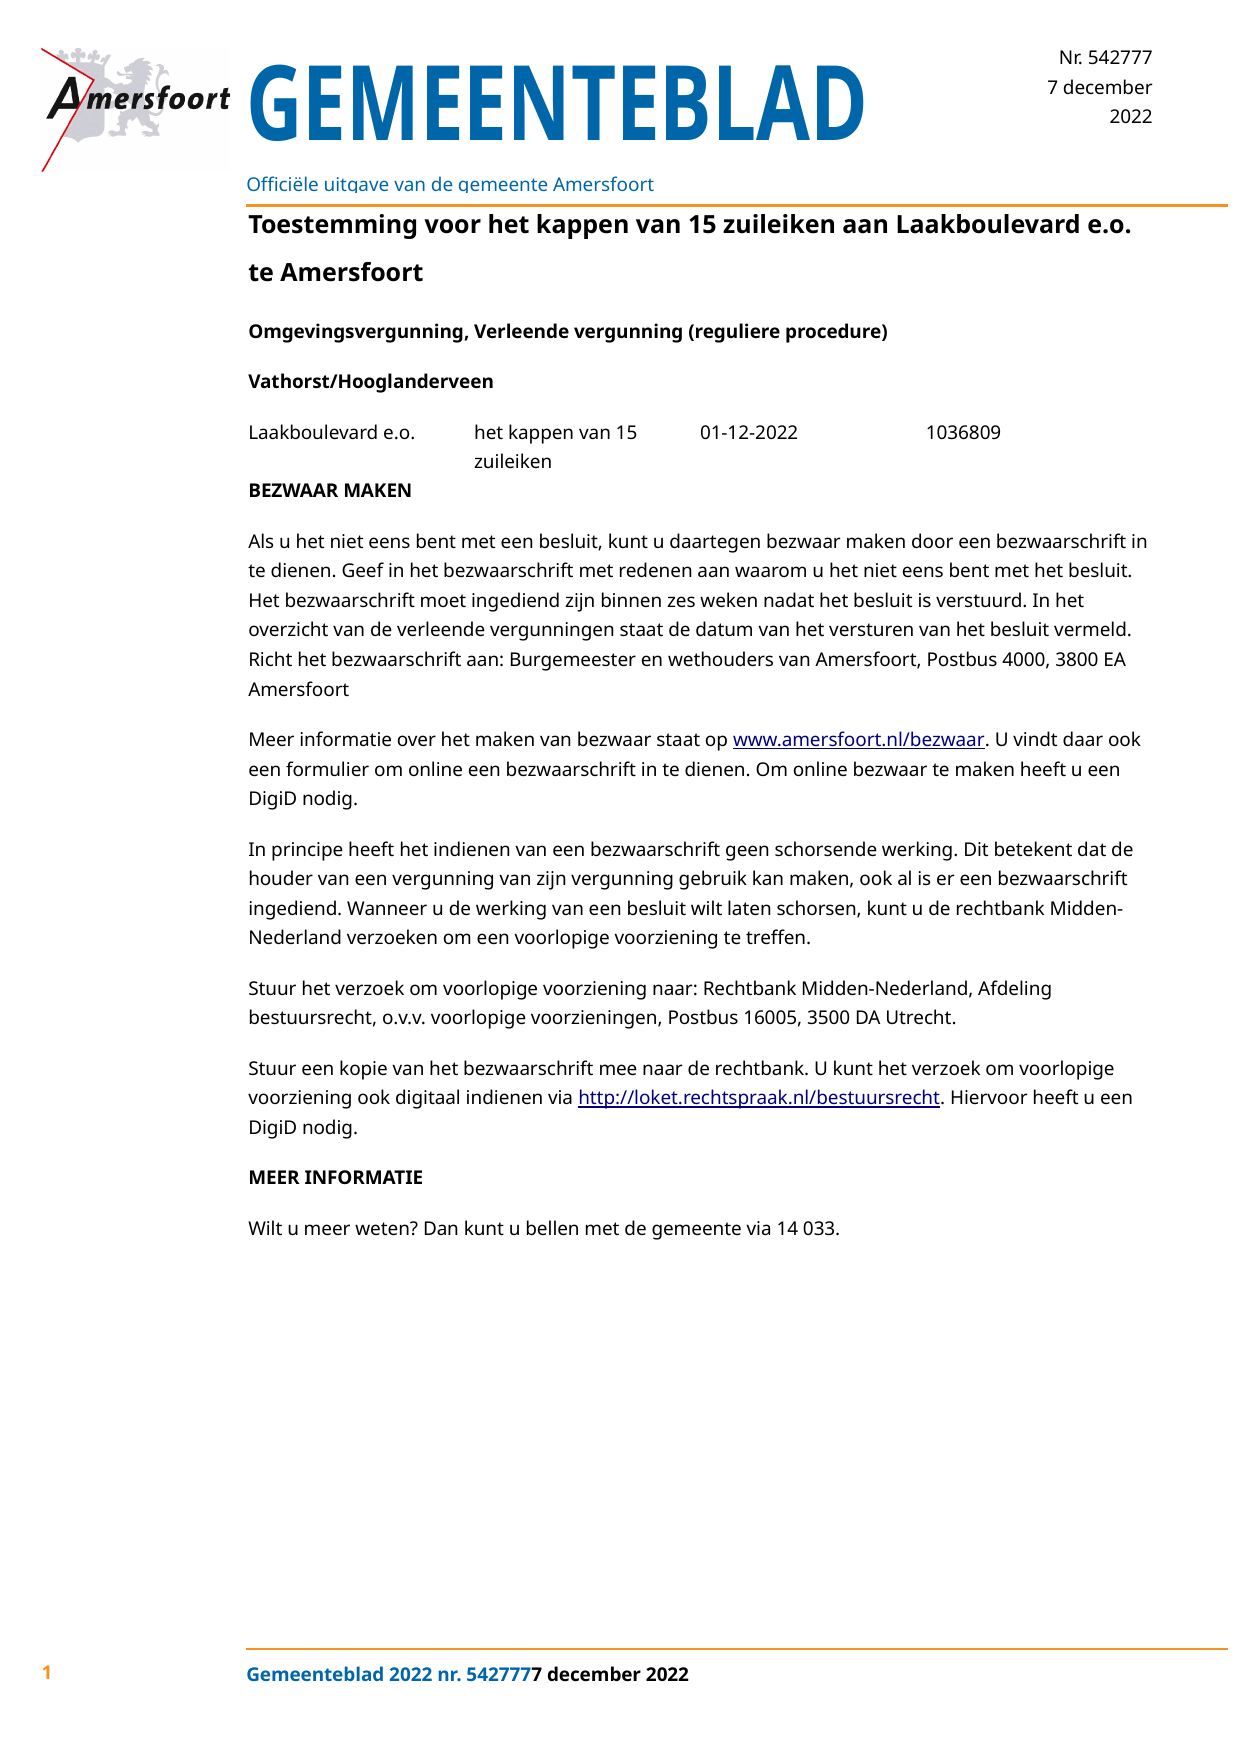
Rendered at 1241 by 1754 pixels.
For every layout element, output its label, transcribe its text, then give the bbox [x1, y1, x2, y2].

text Vathorst/Hooglanderveen [248, 368, 1152, 394]
text Stuur het verzoek om voorlopige voorziening naar: Rechtbank Midden-Nederland, Afdeling bestuursrecht, o.v.v. voorlopige voorzieningen, Postbus 16005, 3500 DA Utrecht. [248, 975, 1152, 1030]
text Stuur een kopie van het bezwaarschrift mee naar de rechtbank. U kunt het verzoek om voorlopige voorziening ook digitaal indienen via http://loket.rechtspraak.nl/bestuursrecht. Hiervoor heeft u een DigiD nodig. [248, 1055, 1152, 1140]
text Wilt u meer weten? Dan kunt u bellen met de gemeente via 14 033. [248, 1215, 1152, 1241]
text In principe heeft het indienen van een bezwaarschrift geen schorsende werking. Dit betekent dat de houder van een vergunning van zijn vergunning gebruik kan maken, ook al is er een bezwaarschrift ingediend. Wanneer u de werking van een besluit wilt laten schorsen, kunt u de rechtbank Midden-Nederland verzoeken om een voorlopige voorziening te treffen. [248, 836, 1152, 950]
table_header 1036809 [926, 419, 1152, 474]
text Meer informatie over het maken van bezwaar staat op www.amersfoort.nl/bezwaar. U vindt daar ook een formulier om online een bezwaarschrift in te dienen. Om online bezwaar te maken heeft u een DigiD nodig. [248, 726, 1152, 811]
text Als u het niet eens bent met een besluit, kunt u daartegen bezwaar maken door een bezwaarschrift in te dienen. Geef in het bezwaarschrift met redenen aan waarom u het niet eens bent met het besluit. Het bezwaarschrift moet ingediend zijn binnen zes weken nadat het besluit is verstuurd. In het overzicht van de verleende vergunningen staat de datum van het versturen van het besluit vermeld. Richt het bezwaarschrift aan: Burgemeester en wethouders van Amersfoort, Postbus 4000, 3800 EA Amersfoort [248, 528, 1152, 701]
table_header 01-12-2022 [700, 419, 926, 474]
text BEZWAAR MAKEN [248, 477, 1152, 503]
text Omgevingsvergunning, Verleende vergunning (reguliere procedure) [248, 318, 1152, 344]
table_header Laakboulevard e.o. [248, 419, 474, 474]
text Toestemming voor het kappen van 15 zuileiken aan Laakboulevard e.o. te Amersfoort [248, 207, 1152, 288]
picture [41, 47, 231, 172]
text MEER INFORMATIE [248, 1164, 1152, 1190]
table_header het kappen van 15 zuileiken [474, 419, 700, 474]
